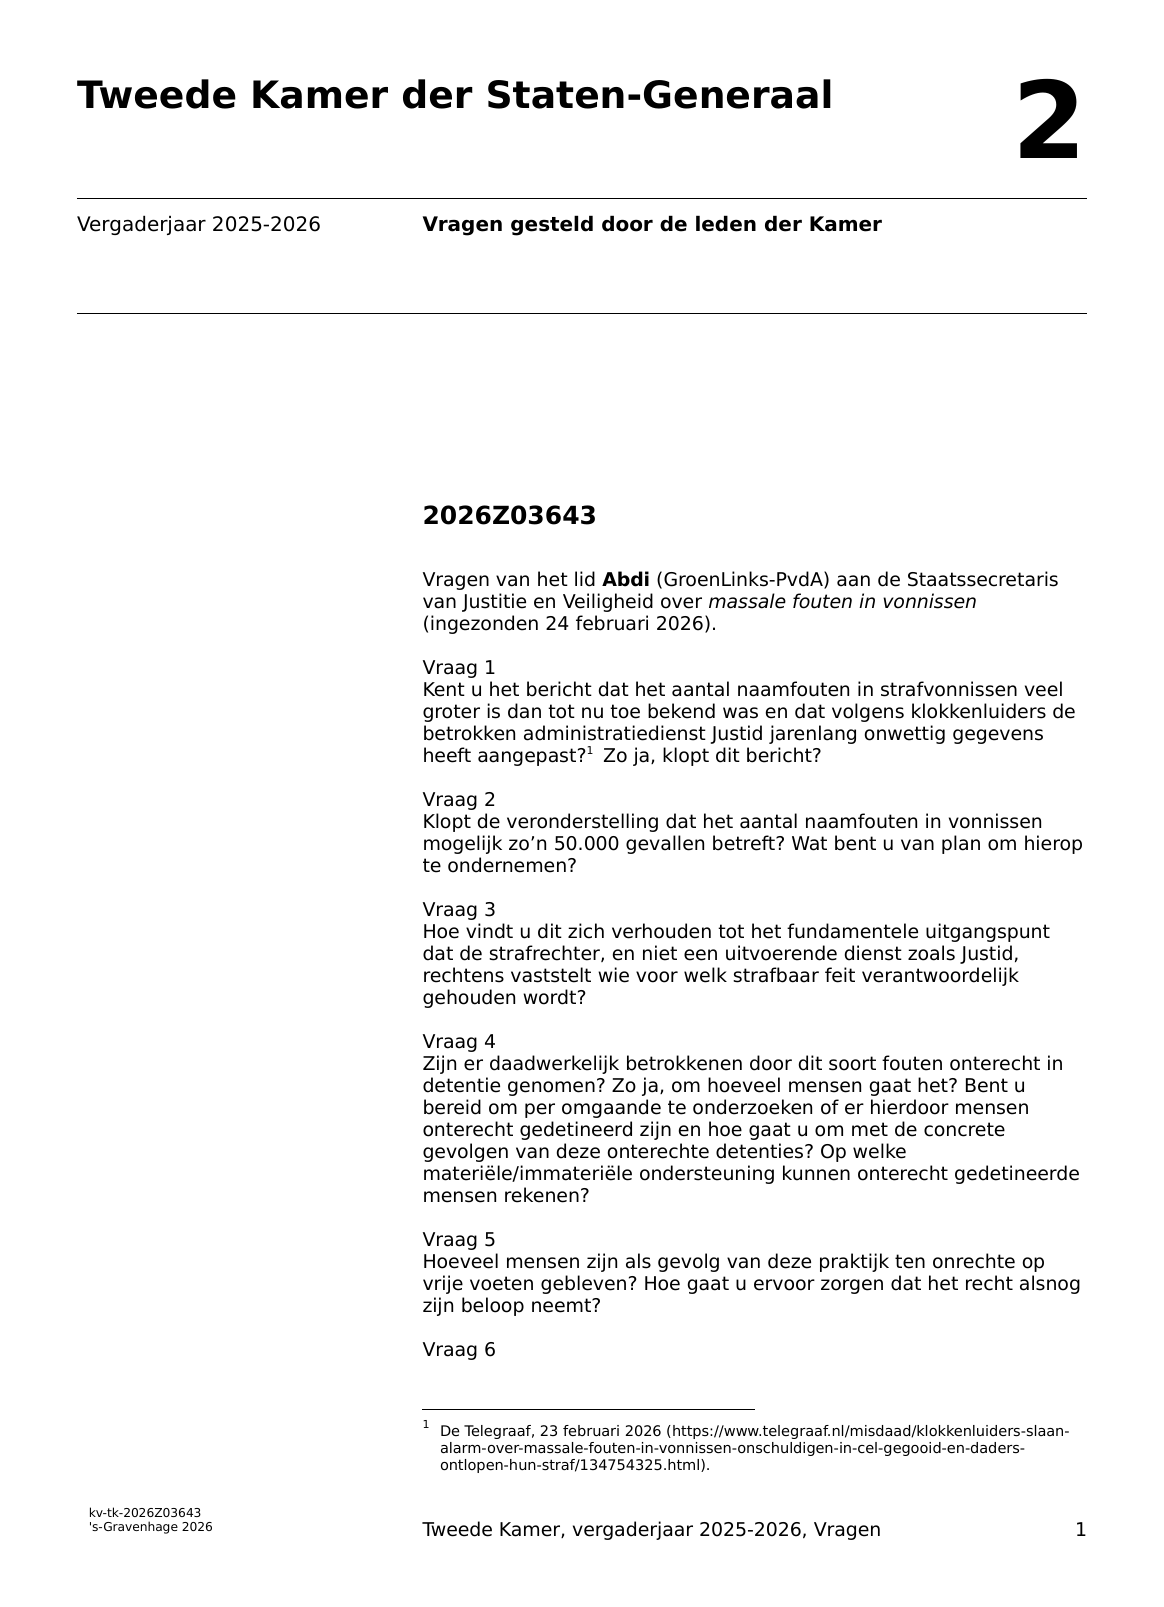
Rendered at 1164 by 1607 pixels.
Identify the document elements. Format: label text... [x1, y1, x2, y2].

text Vraag 2 [422, 789, 1087, 811]
text kv-tk-2026Z03643 [88, 1506, 323, 1520]
text Vragen van het lid Abdi (GroenLinks-PvdA) aan de Staatssecretaris van Justitie en Veiligheid over massale fouten in vonnissen (ingezonden 24 februari 2026). [422, 569, 1087, 635]
table_cell Vragen gesteld door de leden der Kamer [422, 199, 1087, 313]
text Vraag 1 [422, 657, 1087, 679]
text Zijn er daadwerkelijk betrokkenen door dit soort fouten onterecht in detentie genomen? Zo ja, om hoeveel mensen gaat het? Bent u bereid om per omgaande te onderzoeken of er hierdoor mensen onterecht gedetineerd zijn en hoe gaat u om met de concrete gevolgen van deze onterechte detenties? Op welke materiële/immateriële ondersteuning kunnen onterecht gedetineerde mensen rekenen? [422, 1053, 1087, 1207]
text Vraag 4 [422, 1031, 1087, 1053]
text De Telegraaf, 23 februari 2026 (https://www.telegraaf.nl/misdaad/klokkenluiders-slaan-alarm-over-massale-fouten-in-vonnissen-onschuldigen-in-cel-gegooid-en-daders-ontlopen-hun-straf/134754325.html). [422, 1418, 1087, 1474]
text Vraag 3 [422, 899, 1087, 921]
table_cell Vergaderjaar 2025-2026 [77, 199, 422, 313]
table_header Tweede Kamer der Staten-Generaal [77, 59, 886, 198]
text Vraag 5 [422, 1229, 1087, 1251]
text Vraag 6 [422, 1339, 1087, 1361]
text Kent u het bericht dat het aantal naamfouten in strafvonnissen veel groter is dan tot nu toe bekend was en dat volgens klokkenluiders de betrokken administratiedienst Justid jarenlang onwettig gegevens heeft aangepast? Zo ja, klopt dit bericht? [422, 679, 1087, 767]
text Hoeveel mensen zijn als gevolg van deze praktijk ten onrechte op vrije voeten gebleven? Hoe gaat u ervoor zorgen dat het recht alsnog zijn beloop neemt? [422, 1251, 1087, 1317]
text Hoe vindt u dit zich verhouden tot het fundamentele uitgangspunt dat de strafrechter, en niet een uitvoerende dienst zoals Justid, rechtens vaststelt wie voor welk strafbaar feit verantwoordelijk gehouden wordt? [422, 921, 1087, 1009]
table_header 2 [886, 59, 1087, 198]
text 's-Gravenhage 2026 [88, 1520, 323, 1534]
text Klopt de veronderstelling dat het aantal naamfouten in vonnissen mogelijk zo’n 50.000 gevallen betreft? Wat bent u van plan om hierop te ondernemen? [422, 811, 1087, 877]
text 2026Z03643 [422, 501, 1087, 531]
